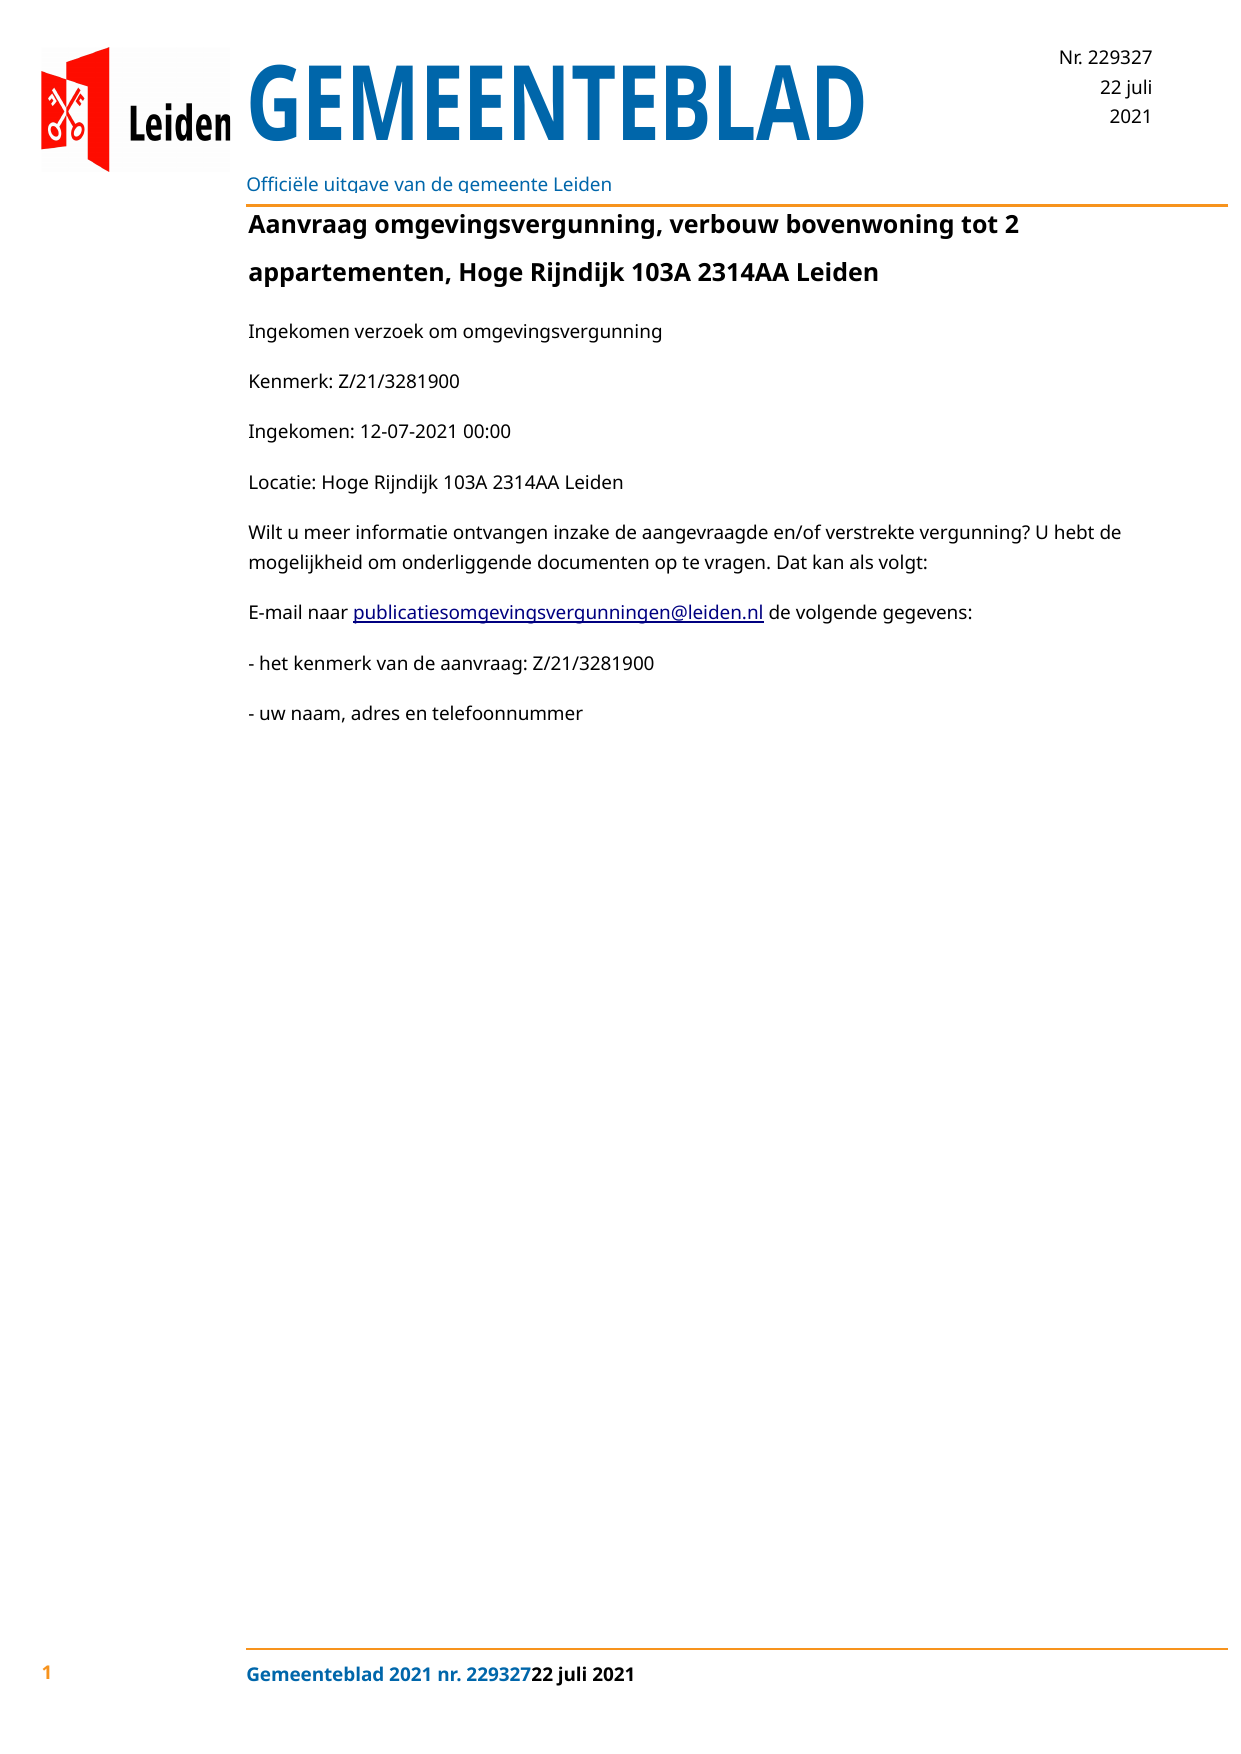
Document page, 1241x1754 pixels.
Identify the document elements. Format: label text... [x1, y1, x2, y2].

text Aanvraag omgevingsvergunning, verbouw bovenwoning tot 2 appartementen, Hoge Rijndijk 103A 2314AA Leiden [248, 207, 1152, 288]
picture [41, 47, 231, 172]
text Wilt u meer informatie ontvangen inzake de aangevraagde en/of verstrekte vergunning? U hebt de mogelijkheid om onderliggende documenten op te vragen. Dat kan als volgt: [248, 519, 1152, 575]
text Kenmerk: Z/21/3281900 [248, 368, 1152, 394]
text E-mail naar publicatiesomgevingsvergunningen@leiden.nl de volgende gegevens: [248, 599, 1152, 625]
text Locatie: Hoge Rijndijk 103A 2314AA Leiden [248, 469, 1152, 495]
text - het kenmerk van de aanvraag: Z/21/3281900 [248, 650, 1152, 676]
text Ingekomen verzoek om omgevingsvergunning [248, 318, 1152, 344]
text - uw naam, adres en telefoonnummer [248, 700, 1152, 726]
text Ingekomen: 12-07-2021 00:00 [248, 419, 1152, 444]
